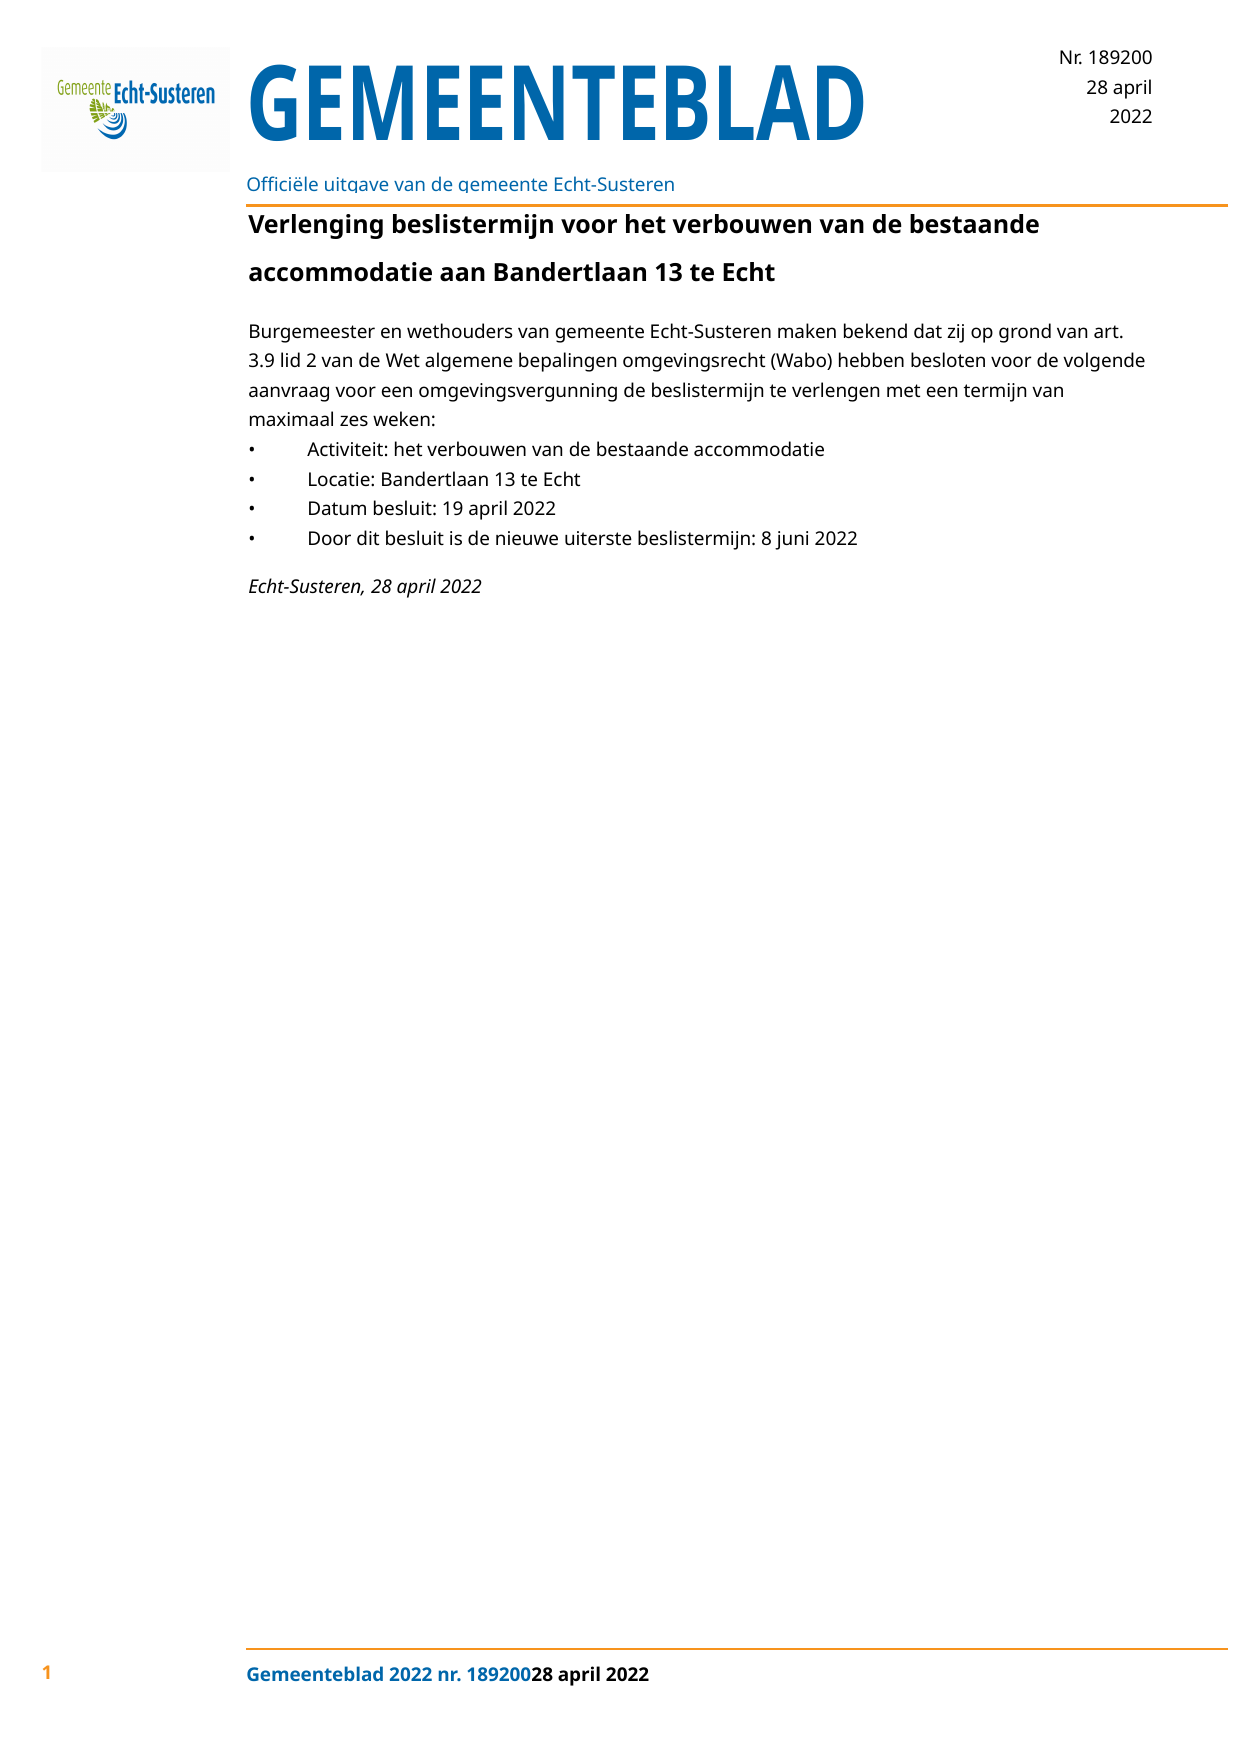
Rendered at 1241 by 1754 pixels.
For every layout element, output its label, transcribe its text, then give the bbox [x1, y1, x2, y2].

list Locatie: Bandertlaan 13 te Echt [248, 466, 1152, 492]
list Datum besluit: 19 april 2022 [248, 495, 1152, 521]
text Echt-Susteren, 28 april 2022 [248, 573, 1152, 598]
list Activiteit: het verbouwen van de bestaande accommodatie [248, 436, 1152, 462]
text Burgemeester en wethouders van gemeente Echt-Susteren maken bekend dat zij op grond van art. 3.9 lid 2 van de Wet algemene bepalingen omgevingsrecht (Wabo) hebben besloten voor de volgende aanvraag voor een omgevingsvergunning de beslistermijn te verlengen met een termijn van maximaal zes weken: [248, 318, 1152, 432]
text Verlenging beslistermijn voor het verbouwen van de bestaande accommodatie aan Bandertlaan 13 te Echt [248, 207, 1152, 288]
picture [41, 47, 231, 172]
list Door dit besluit is de nieuwe uiterste beslistermijn: 8 juni 2022 [248, 525, 1152, 551]
